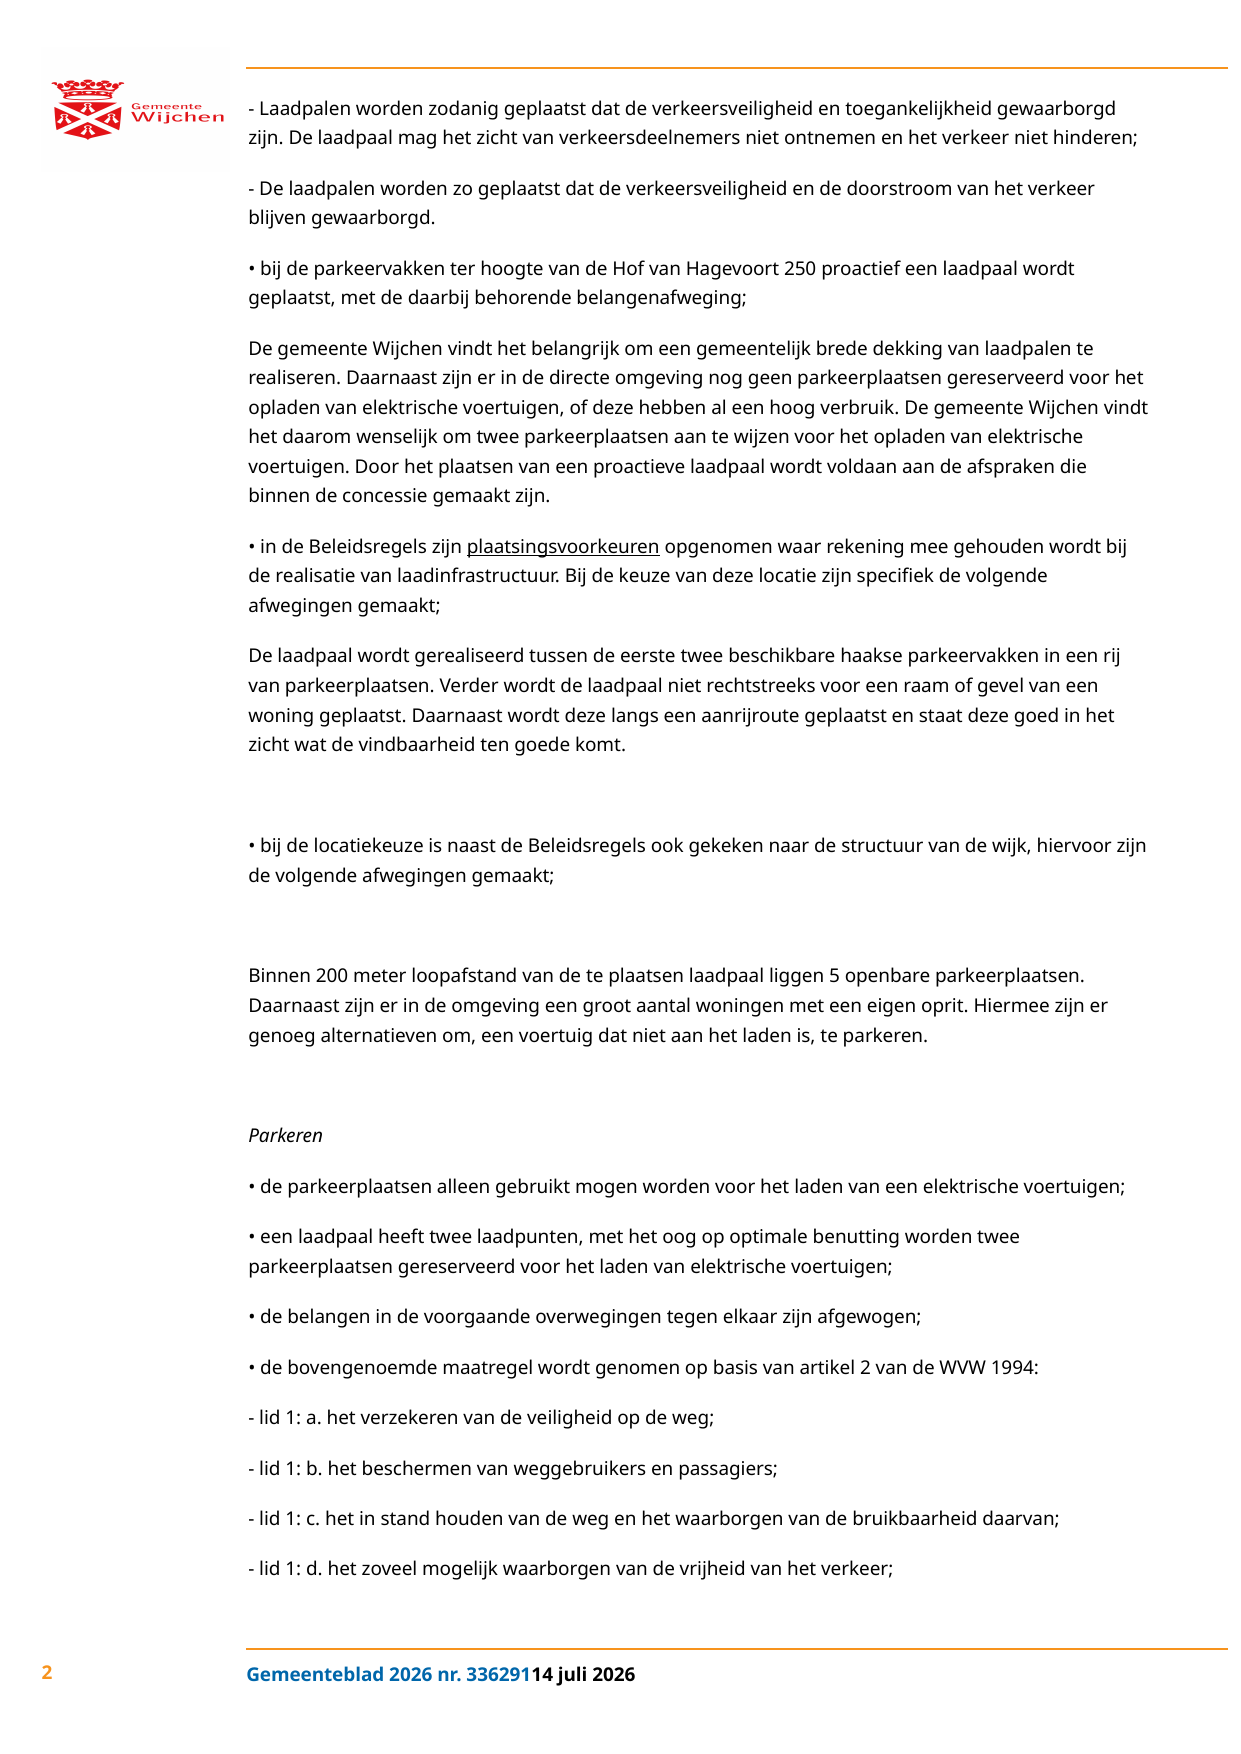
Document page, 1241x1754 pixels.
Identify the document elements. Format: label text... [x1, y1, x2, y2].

text • de bovengenoemde maatregel wordt genomen op basis van artikel 2 van de WVW 1994: [248, 1354, 1152, 1380]
text • bij de locatiekeuze is naast de Beleidsregels ook gekeken naar de structuur van de wijk, hiervoor zijn de volgende afwegingen gemaakt; [248, 832, 1152, 888]
text • in de Beleidsregels zijn plaatsingsvoorkeuren opgenomen waar rekening mee gehouden wordt bij de realisatie van laadinfrastructuur. Bij de keuze van deze locatie zijn specifiek de volgende afwegingen gemaakt; [248, 533, 1152, 618]
text De laadpaal wordt gerealiseerd tussen de eerste twee beschikbare haakse parkeervakken in een rij van parkeerplaatsen. Verder wordt de laadpaal niet rechtstreeks voor een raam of gevel van een woning geplaatst. Daarnaast wordt deze langs een aanrijroute geplaatst en staat deze goed in het zicht wat de vindbaarheid ten goede komt. [248, 643, 1152, 757]
text • de belangen in de voorgaande overwegingen tegen elkaar zijn afgewogen; [248, 1303, 1152, 1329]
text Binnen 200 meter loopafstand van de te plaatsen laadpaal liggen 5 openbare parkeerplaatsen. Daarnaast zijn er in de omgeving een groot aantal woningen met een eigen oprit. Hiermee zijn er genoeg alternatieven om, een voertuig dat niet aan het laden is, te parkeren. [248, 963, 1152, 1048]
text - Laadpalen worden zodanig geplaatst dat de verkeersveiligheid en toegankelijkheid gewaarborgd zijn. De laadpaal mag het zicht van verkeersdeelnemers niet ontnemen en het verkeer niet hinderen; [248, 95, 1152, 150]
text • een laadpaal heeft twee laadpunten, met het oog op optimale benutting worden twee parkeerplaatsen gereserveerd voor het laden van elektrische voertuigen; [248, 1223, 1152, 1279]
text - lid 1: b. het beschermen van weggebruikers en passagiers; [248, 1455, 1152, 1481]
text Parkeren [248, 1123, 1152, 1148]
text - lid 1: c. het in stand houden van de weg en het waarborgen van de bruikbaarheid daarvan; [248, 1505, 1152, 1531]
text - lid 1: d. het zoveel mogelijk waarborgen van de vrijheid van het verkeer; [248, 1556, 1152, 1581]
text - lid 1: a. het verzekeren van de veiligheid op de weg; [248, 1404, 1152, 1430]
text De gemeente Wijchen vindt het belangrijk om een gemeentelijk brede dekking van laadpalen te realiseren. Daarnaast zijn er in de directe omgeving nog geen parkeerplaatsen gereserveerd voor het opladen van elektrische voertuigen, of deze hebben al een hoog verbruik. De gemeente Wijchen vindt het daarom wenselijk om twee parkeerplaatsen aan te wijzen voor het opladen van elektrische voertuigen. Door het plaatsen van een proactieve laadpaal wordt voldaan aan de afspraken die binnen de concessie gemaakt zijn. [248, 335, 1152, 508]
picture [41, 47, 231, 172]
text • bij de parkeervakken ter hoogte van de Hof van Hagevoort 250 proactief een laadpaal wordt geplaatst, met de daarbij behorende belangenafweging; [248, 255, 1152, 310]
text - De laadpalen worden zo geplaatst dat de verkeersveiligheid en de doorstroom van het verkeer blijven gewaarborgd. [248, 175, 1152, 230]
text • de parkeerplaatsen alleen gebruikt mogen worden voor het laden van een elektrische voertuigen; [248, 1173, 1152, 1199]
